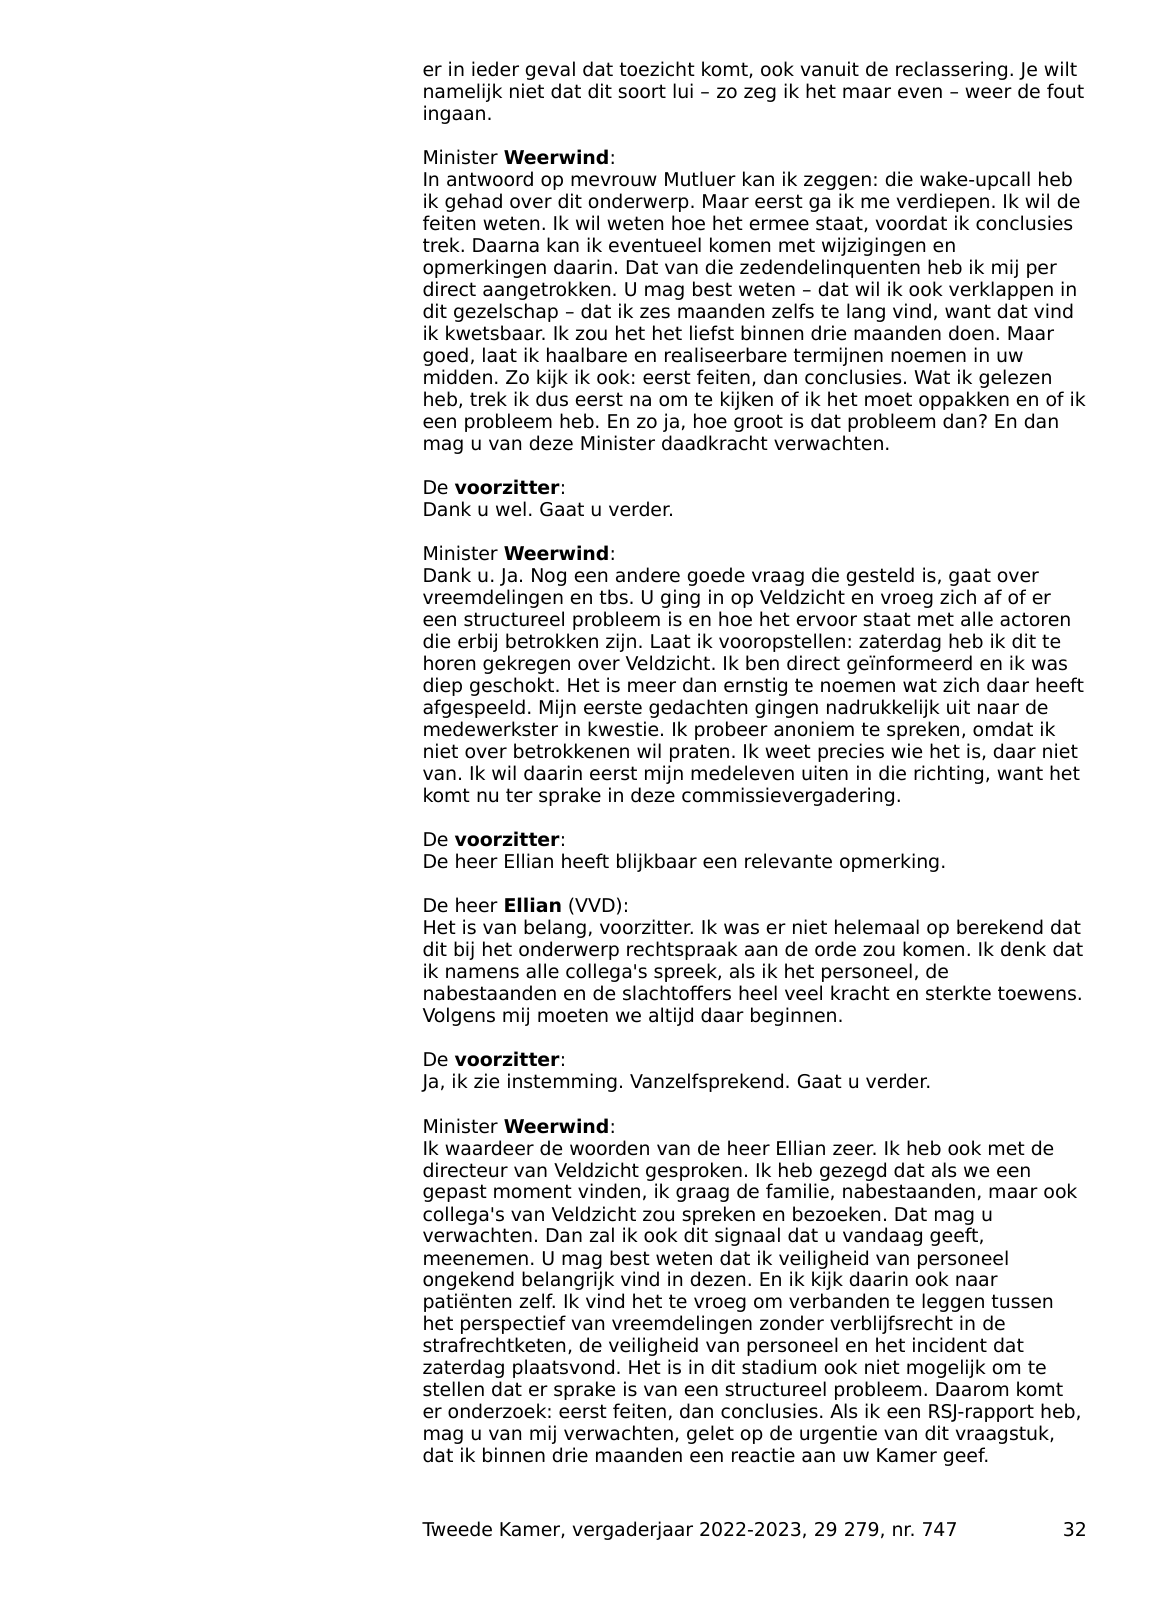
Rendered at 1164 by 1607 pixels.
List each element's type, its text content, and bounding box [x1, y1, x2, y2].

text De voorzitter: [422, 1049, 1087, 1071]
text Minister Weerwind: [422, 1116, 1087, 1137]
text De heer Ellian (VVD): [422, 895, 1087, 917]
text er in ieder geval dat toezicht komt, ook vanuit de reclassering. Je wilt namelijk niet dat dit soort lui – zo zeg ik het maar even – weer de fout ingaan. [422, 59, 1087, 125]
text Ja, ik zie instemming. Vanzelfsprekend. Gaat u verder. [422, 1071, 1087, 1093]
text Minister Weerwind: [422, 543, 1087, 565]
text Het is van belang, voorzitter. Ik was er niet helemaal op berekend dat dit bij het onderwerp rechtspraak aan de orde zou komen. Ik denk dat ik namens alle collega's spreek, als ik het personeel, de nabestaanden en de slachtoffers heel veel kracht en sterkte toewens. Volgens mij moeten we altijd daar beginnen. [422, 917, 1087, 1027]
text De voorzitter: [422, 829, 1087, 851]
text De heer Ellian heeft blijkbaar een relevante opmerking. [422, 851, 1087, 873]
text De voorzitter: [422, 477, 1087, 499]
text Dank u. Ja. Nog een andere goede vraag die gesteld is, gaat over vreemdelingen en tbs. U ging in op Veldzicht en vroeg zich af of er een structureel probleem is en hoe het ervoor staat met alle actoren die erbij betrokken zijn. Laat ik vooropstellen: zaterdag heb ik dit te horen gekregen over Veldzicht. Ik ben direct geïnformeerd en ik was diep geschokt. Het is meer dan ernstig te noemen wat zich daar heeft afgespeeld. Mijn eerste gedachten gingen nadrukkelijk uit naar de medewerkster in kwestie. Ik probeer anoniem te spreken, omdat ik niet over betrokkenen wil praten. Ik weet precies wie het is, daar niet van. Ik wil daarin eerst mijn medeleven uiten in die richting, want het komt nu ter sprake in deze commissievergadering. [422, 565, 1087, 807]
text In antwoord op mevrouw Mutluer kan ik zeggen: die wake-upcall heb ik gehad over dit onderwerp. Maar eerst ga ik me verdiepen. Ik wil de feiten weten. Ik wil weten hoe het ermee staat, voordat ik conclusies trek. Daarna kan ik eventueel komen met wijzigingen en opmerkingen daarin. Dat van die zedendelinquenten heb ik mij per direct aangetrokken. U mag best weten – dat wil ik ook verklappen in dit gezelschap – dat ik zes maanden zelfs te lang vind, want dat vind ik kwetsbaar. Ik zou het het liefst binnen drie maanden doen. Maar goed, laat ik haalbare en realiseerbare termijnen noemen in uw midden. Zo kijk ik ook: eerst feiten, dan conclusies. Wat ik gelezen heb, trek ik dus eerst na om te kijken of ik het moet oppakken en of ik een probleem heb. En zo ja, hoe groot is dat probleem dan? En dan mag u van deze Minister daadkracht verwachten. [422, 169, 1087, 455]
text Ik waardeer de woorden van de heer Ellian zeer. Ik heb ook met de directeur van Veldzicht gesproken. Ik heb gezegd dat als we een gepast moment vinden, ik graag de familie, nabestaanden, maar ook collega's van Veldzicht zou spreken en bezoeken. Dat mag u verwachten. Dan zal ik ook dit signaal dat u vandaag geeft, meenemen. U mag best weten dat ik veiligheid van personeel ongekend belangrijk vind in dezen. En ik kijk daarin ook naar patiënten zelf. Ik vind het te vroeg om verbanden te leggen tussen het perspectief van vreemdelingen zonder verblijfsrecht in de strafrechtketen, de veiligheid van personeel en het incident dat zaterdag plaatsvond. Het is in dit stadium ook niet mogelijk om te stellen dat er sprake is van een structureel probleem. Daarom komt er onderzoek: eerst feiten, dan conclusies. Als ik een RSJ-rapport heb, mag u van mij verwachten, gelet op de urgentie van dit vraagstuk, dat ik binnen drie maanden een reactie aan uw Kamer geef. [422, 1137, 1087, 1467]
text Minister Weerwind: [422, 147, 1087, 169]
text Dank u wel. Gaat u verder. [422, 499, 1087, 521]
